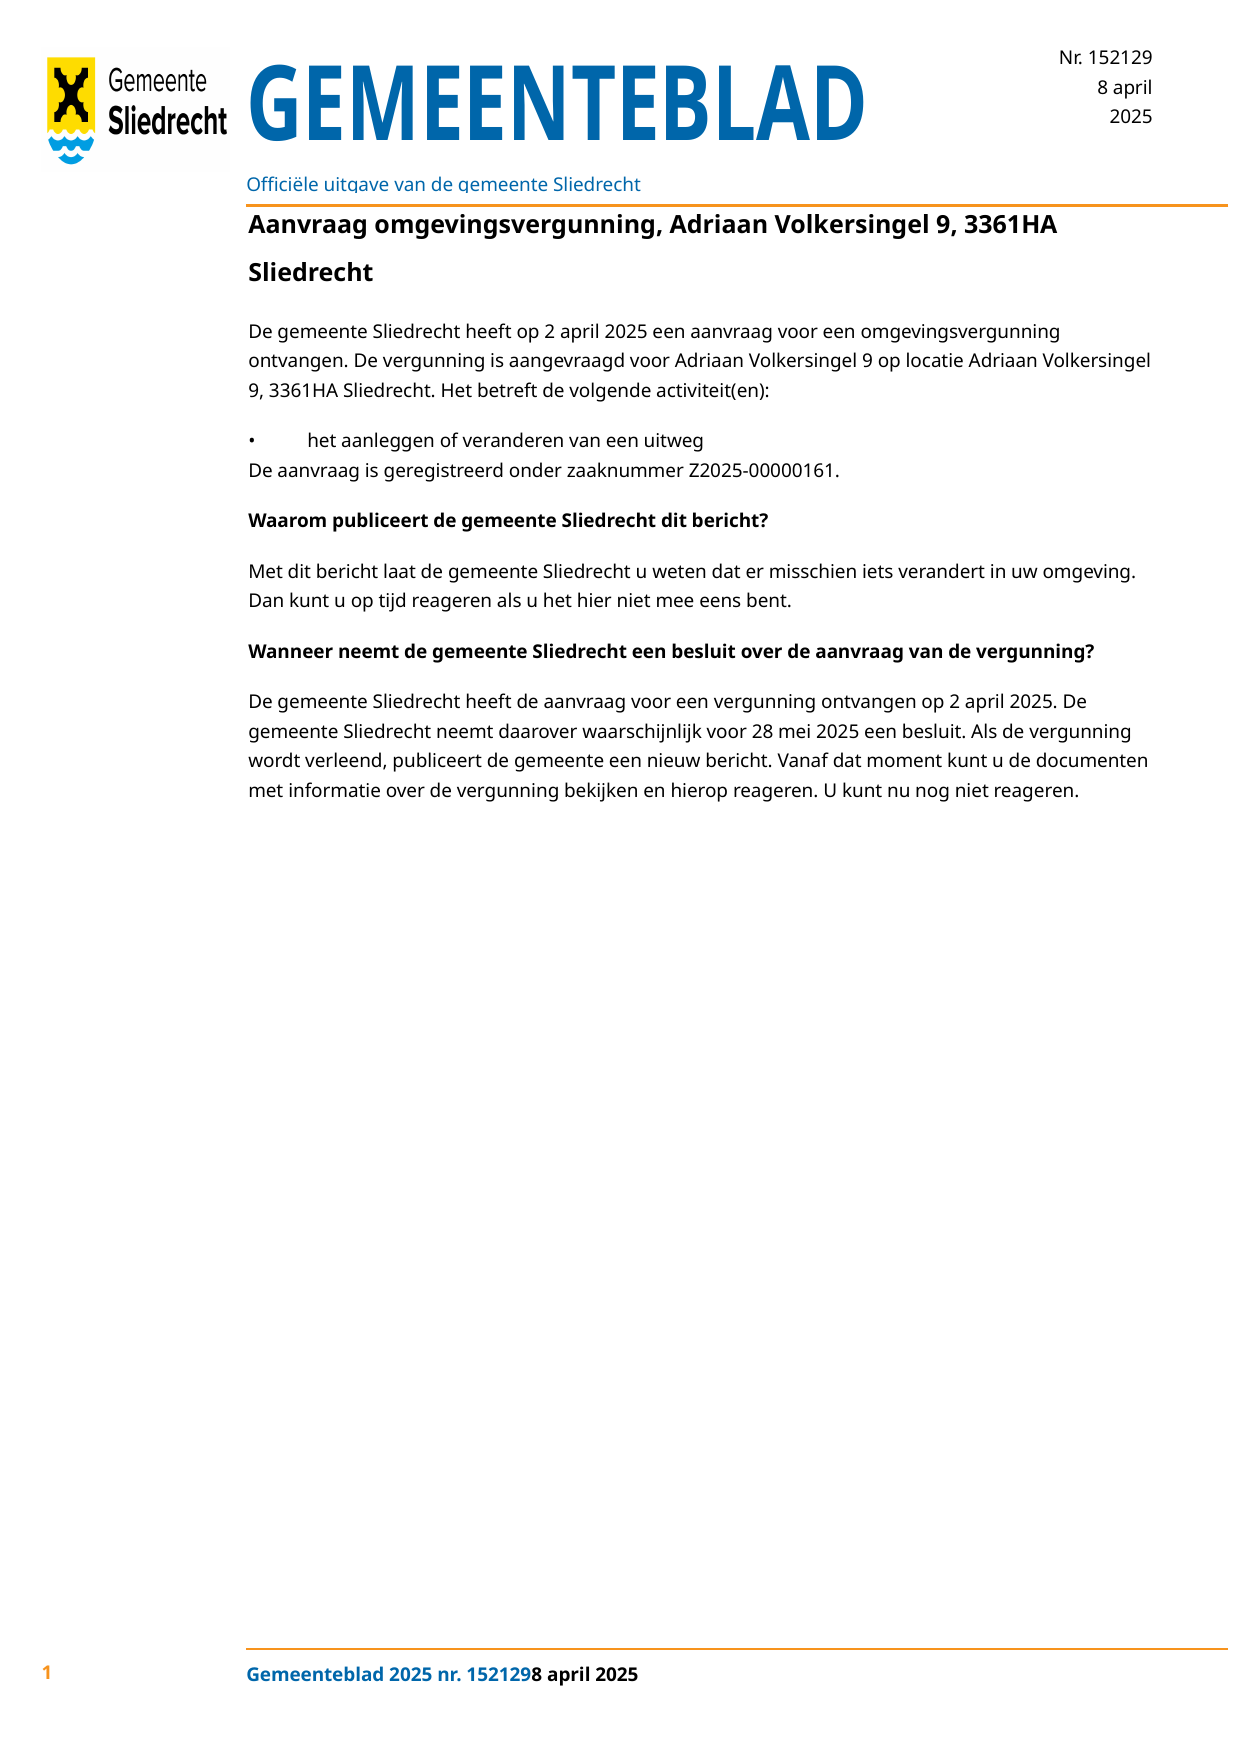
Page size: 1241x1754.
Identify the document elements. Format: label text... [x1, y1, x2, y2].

text De aanvraag is geregistreerd onder zaaknummer Z2025-00000161. [248, 457, 1152, 483]
text Waarom publiceert de gemeente Sliedrecht dit bericht? [248, 507, 1152, 533]
text Met dit bericht laat de gemeente Sliedrecht u weten dat er misschien iets verandert in uw omgeving. Dan kunt u op tijd reageren als u het hier niet mee eens bent. [248, 558, 1152, 613]
text De gemeente Sliedrecht heeft op 2 april 2025 een aanvraag voor een omgevingsvergunning ontvangen. De vergunning is aangevraagd voor Adriaan Volkersingel 9 op locatie Adriaan Volkersingel 9, 3361HA Sliedrecht. Het betreft de volgende activiteit(en): [248, 318, 1152, 403]
text Wanneer neemt de gemeente Sliedrecht een besluit over de aanvraag van de vergunning? [248, 638, 1152, 664]
text De gemeente Sliedrecht heeft de aanvraag voor een vergunning ontvangen op 2 april 2025. De gemeente Sliedrecht neemt daarover waarschijnlijk voor 28 mei 2025 een besluit. Als de vergunning wordt verleend, publiceert de gemeente een nieuw bericht. Vanaf dat moment kunt u de documenten met informatie over de vergunning bekijken en hierop reageren. U kunt nu nog niet reageren. [248, 688, 1152, 803]
list het aanleggen of veranderen van een uitweg [248, 427, 1152, 453]
picture [41, 47, 231, 172]
text Aanvraag omgevingsvergunning, Adriaan Volkersingel 9, 3361HA Sliedrecht [248, 207, 1152, 288]
